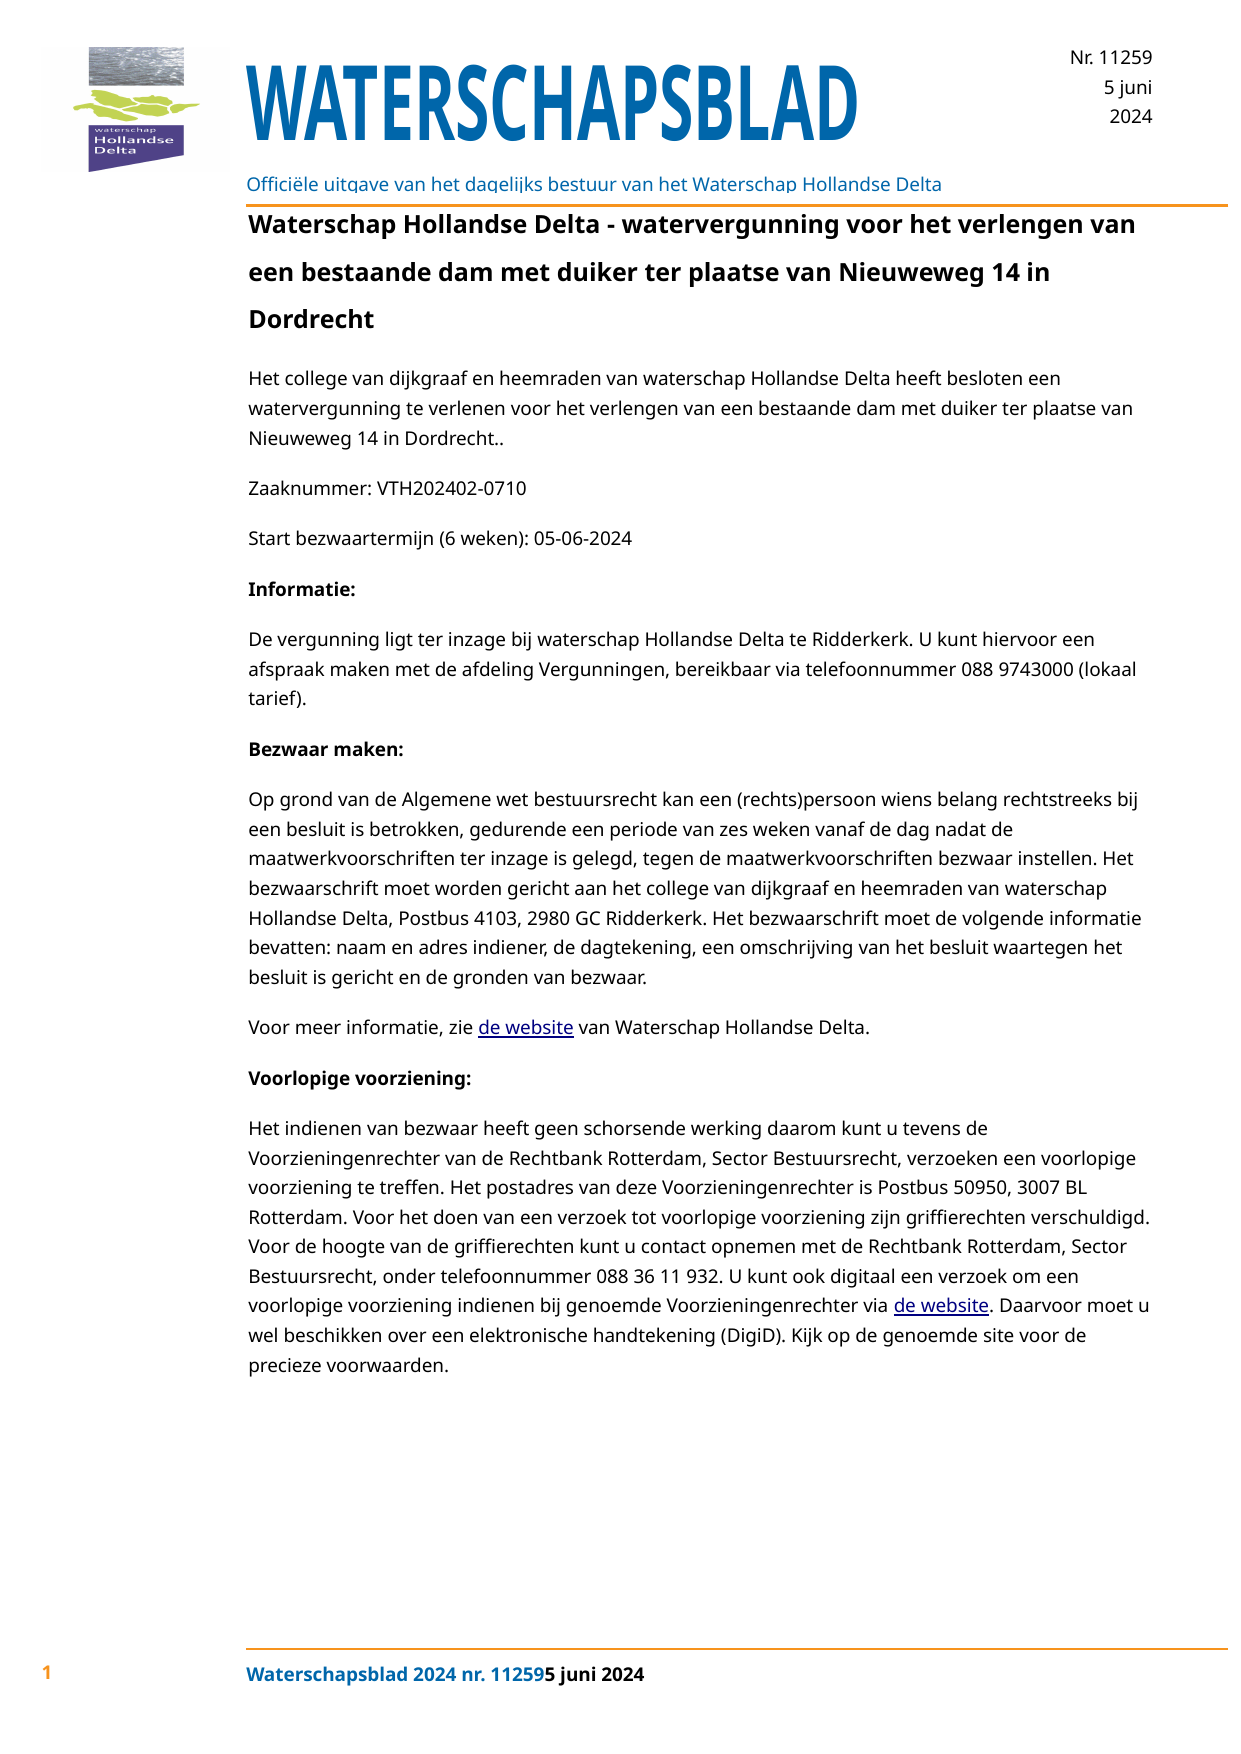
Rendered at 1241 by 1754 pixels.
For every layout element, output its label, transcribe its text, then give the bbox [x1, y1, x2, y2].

text Het indienen van bezwaar heeft geen schorsende werking daarom kunt u tevens de Voorzieningenrechter van de Rechtbank Rotterdam, Sector Bestuursrecht, verzoeken een voorlopige voorziening te treffen. Het postadres van deze Voorzieningenrechter is Postbus 50950, 3007 BL Rotterdam. Voor het doen van een verzoek tot voorlopige voorziening zijn griffierechten verschuldigd. Voor de hoogte van de griffierechten kunt u contact opnemen met de Rechtbank Rotterdam, Sector Bestuursrecht, onder telefoonnummer 088 36 11 932. U kunt ook digitaal een verzoek om een voorlopige voorziening indienen bij genoemde Voorzieningenrechter via de website. Daarvoor moet u wel beschikken over een elektronische handtekening (DigiD). Kijk op de genoemde site voor de precieze voorwaarden. [248, 1115, 1152, 1377]
text Bezwaar maken: [248, 736, 1152, 762]
text Informatie: [248, 576, 1152, 602]
text Start bezwaartermijn (6 weken): 05-06-2024 [248, 526, 1152, 551]
picture [41, 47, 231, 172]
text De vergunning ligt ter inzage bij waterschap Hollandse Delta te Ridderkerk. U kunt hiervoor een afspraak maken met de afdeling Vergunningen, bereikbaar via telefoonnummer 088 9743000 (lokaal tarief). [248, 626, 1152, 711]
text Het college van dijkgraaf en heemraden van waterschap Hollandse Delta heeft besloten een watervergunning te verlenen voor het verlengen van een bestaande dam met duiker ter plaatse van Nieuweweg 14 in Dordrecht.. [248, 366, 1152, 450]
text Voorlopige voorziening: [248, 1065, 1152, 1090]
text Op grond van de Algemene wet bestuursrecht kan een (rechts)persoon wiens belang rechtstreeks bij een besluit is betrokken, gedurende een periode van zes weken vanaf de dag nadat de maatwerkvoorschriften ter inzage is gelegd, tegen de maatwerkvoorschriften bezwaar instellen. Het bezwaarschrift moet worden gericht aan het college van dijkgraaf en heemraden van waterschap Hollandse Delta, Postbus 4103, 2980 GC Ridderkerk. Het bezwaarschrift moet de volgende informatie bevatten: naam en adres indiener, de dagtekening, een omschrijving van het besluit waartegen het besluit is gericht en de gronden van bezwaar. [248, 786, 1152, 989]
text Waterschap Hollandse Delta - watervergunning voor het verlengen van een bestaande dam met duiker ter plaatse van Nieuweweg 14 in Dordrecht [248, 207, 1152, 336]
text Voor meer informatie, zie de website van Waterschap Hollandse Delta. [248, 1014, 1152, 1040]
text Zaaknummer: VTH202402-0710 [248, 475, 1152, 501]
